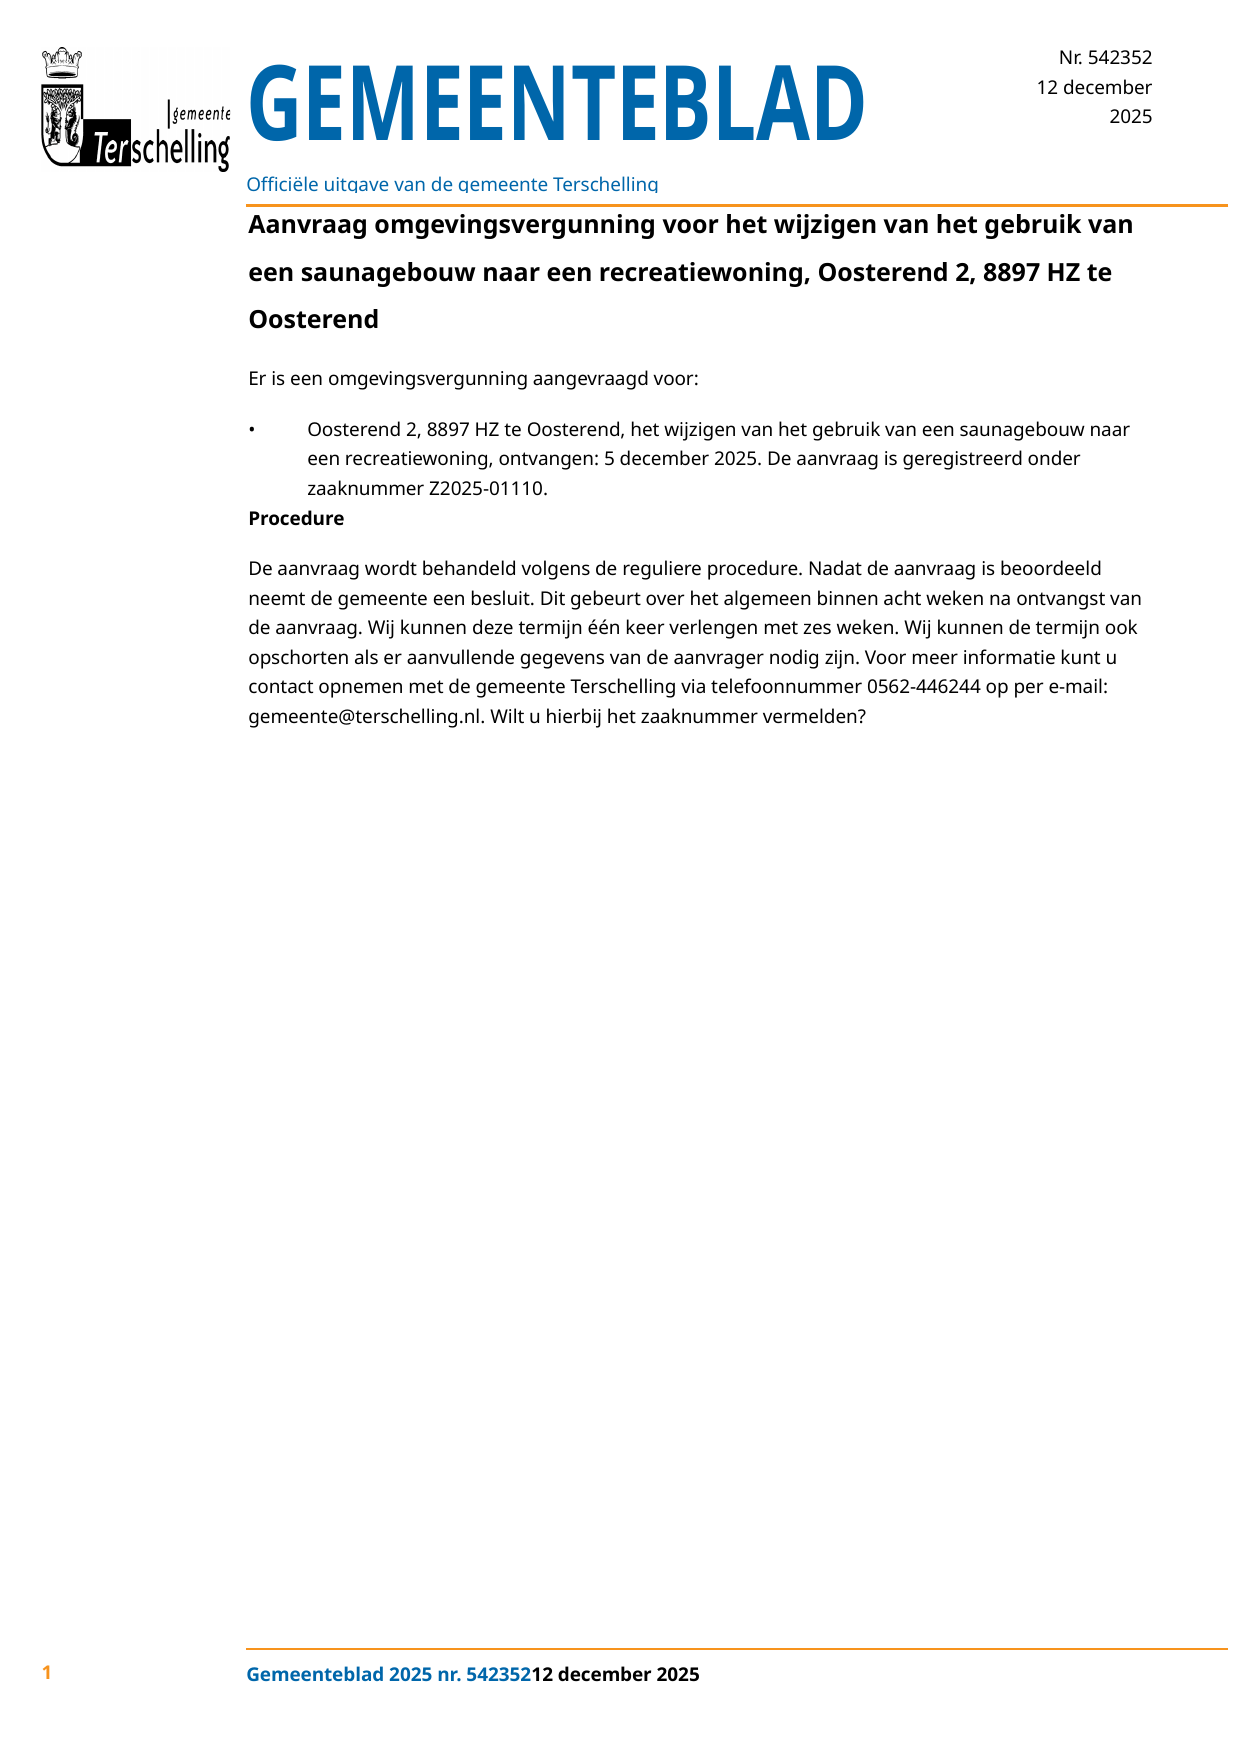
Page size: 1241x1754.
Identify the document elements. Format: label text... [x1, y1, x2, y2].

text Procedure [248, 505, 1152, 530]
picture [41, 47, 231, 172]
text De aanvraag wordt behandeld volgens de reguliere procedure. Nadat de aanvraag is beoordeeld neemt de gemeente een besluit. Dit gebeurt over het algemeen binnen acht weken na ontvangst van de aanvraag. Wij kunnen deze termijn één keer verlengen met zes weken. Wij kunnen de termijn ook opschorten als er aanvullende gegevens van de aanvrager nodig zijn. Voor meer informatie kunt u contact opnemen met de gemeente Terschelling via telefoonnummer 0562-446244 op per e-mail: gemeente@terschelling.nl. Wilt u hierbij het zaaknummer vermelden? [248, 555, 1152, 729]
list Oosterend 2, 8897 HZ te Oosterend, het wijzigen van het gebruik van een saunagebouw naar een recreatiewoning, ontvangen: 5 december 2025. De aanvraag is geregistreerd onder zaaknummer Z2025-01110. [248, 416, 1152, 501]
text Aanvraag omgevingsvergunning voor het wijzigen van het gebruik van een saunagebouw naar een recreatiewoning, Oosterend 2, 8897 HZ te Oosterend [248, 207, 1152, 336]
text Er is een omgevingsvergunning aangevraagd voor: [248, 366, 1152, 391]
